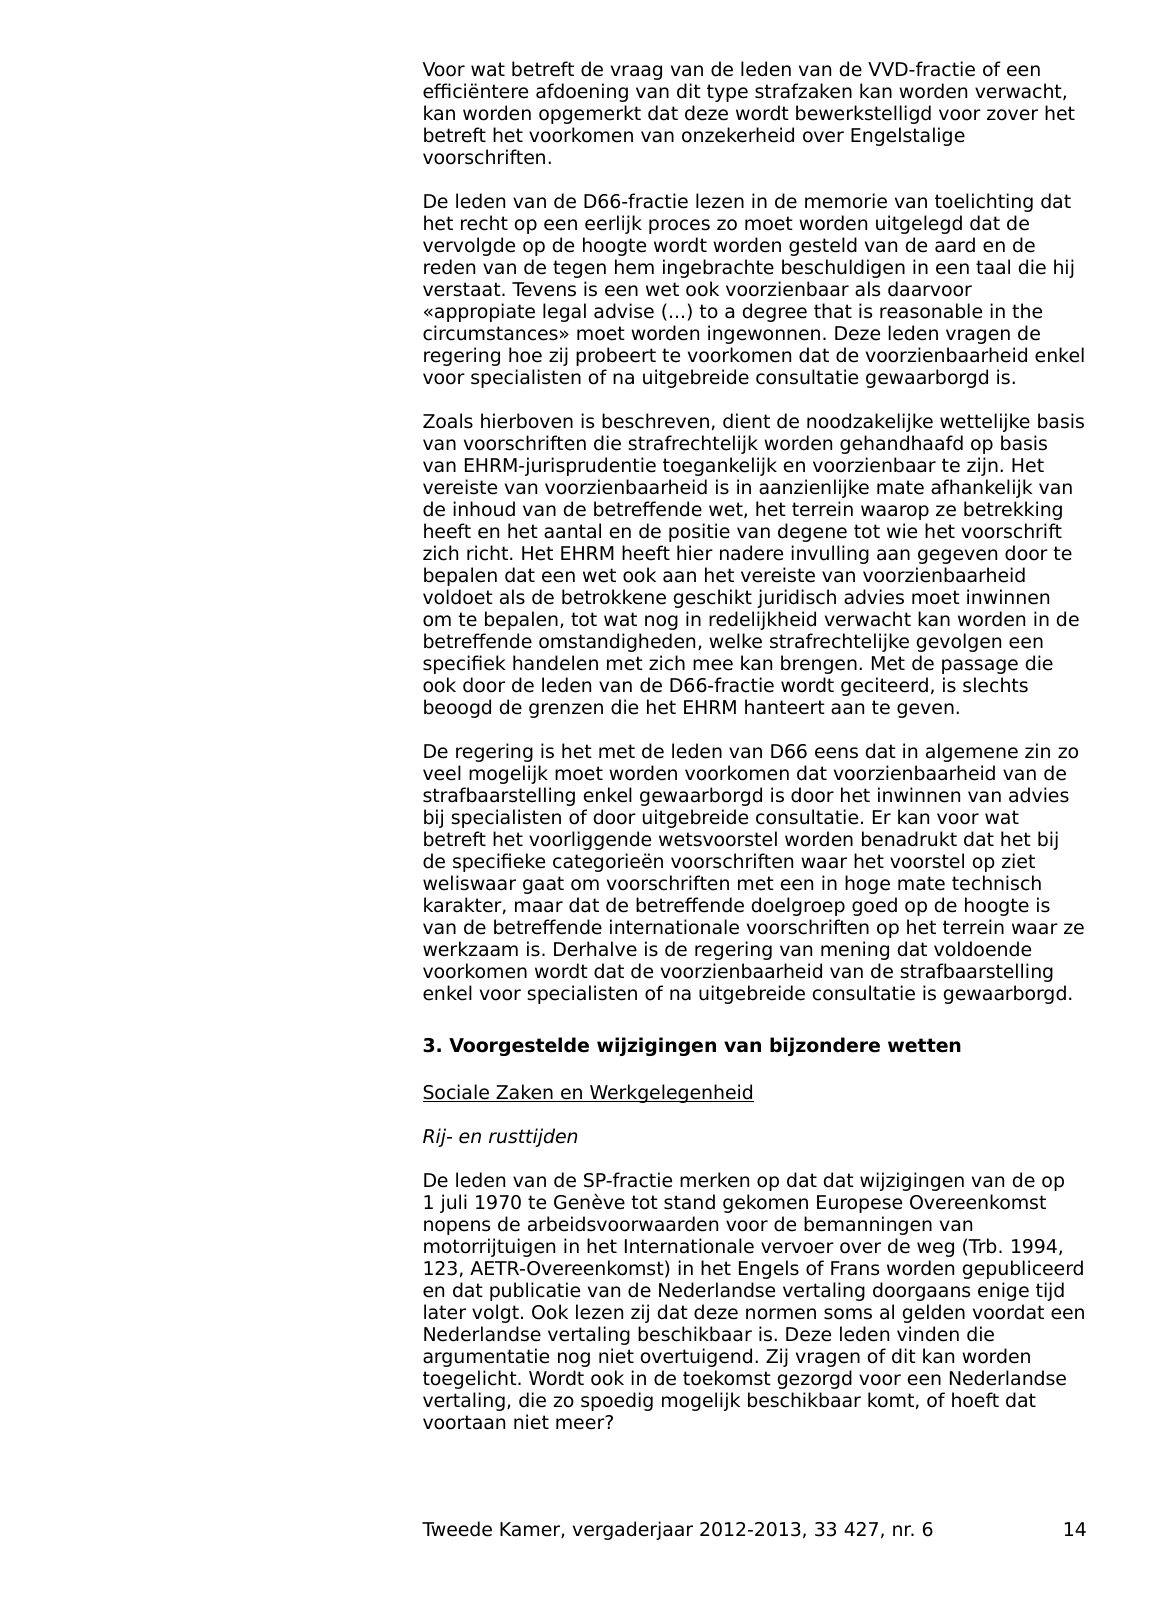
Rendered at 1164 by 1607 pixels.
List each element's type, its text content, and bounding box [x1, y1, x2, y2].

subtitle Rij- en rusttijden [422, 1126, 1087, 1148]
text De regering is het met de leden van D66 eens dat in algemene zin zo veel mogelijk moet worden voorkomen dat voorzienbaarheid van de strafbaarstelling enkel gewaarborgd is door het inwinnen van advies bij specialisten of door uitgebreide consultatie. Er kan voor wat betreft het voorliggende wetsvoorstel worden benadrukt dat het bij de specifieke categorieën voorschriften waar het voorstel op ziet weliswaar gaat om voorschriften met een in hoge mate technisch karakter, maar dat de betreffende doelgroep goed op de hoogte is van de betreffende internationale voorschriften op het terrein waar ze werkzaam is. Derhalve is de regering van mening dat voldoende voorkomen wordt dat de voorzienbaarheid van de strafbaarstelling enkel voor specialisten of na uitgebreide consultatie is gewaarborgd. [422, 741, 1087, 1005]
text De leden van de SP-fractie merken op dat dat wijzigingen van de op 1 juli 1970 te Genève tot stand gekomen Europese Overeenkomst nopens de arbeidsvoorwaarden voor de bemanningen van motorrijtuigen in het Internationale vervoer over de weg (Trb. 1994, 123, AETR-Overeenkomst) in het Engels of Frans worden gepubliceerd en dat publicatie van de Nederlandse vertaling doorgaans enige tijd later volgt. Ook lezen zij dat deze normen soms al gelden voordat een Nederlandse vertaling beschikbaar is. Deze leden vinden die argumentatie nog niet overtuigend. Zij vragen of dit kan worden toegelicht. Wordt ook in de toekomst gezorgd voor een Nederlandse vertaling, die zo spoedig mogelijk beschikbaar komt, of hoeft dat voortaan niet meer? [422, 1170, 1087, 1434]
subtitle Sociale Zaken en Werkgelegenheid [422, 1082, 1087, 1104]
text De leden van de D66-fractie lezen in de memorie van toelichting dat het recht op een eerlijk proces zo moet worden uitgelegd dat de vervolgde op de hoogte wordt worden gesteld van de aard en de reden van de tegen hem ingebrachte beschuldigen in een taal die hij verstaat. Tevens is een wet ook voorzienbaar als daarvoor «appropiate legal advise (...) to a degree that is reasonable in the circumstances» moet worden ingewonnen. Deze leden vragen de regering hoe zij probeert te voorkomen dat de voorzienbaarheid enkel voor specialisten of na uitgebreide consultatie gewaarborgd is. [422, 191, 1087, 389]
subtitle 3. Voorgestelde wijzigingen van bijzondere wetten [422, 1035, 1087, 1057]
text Voor wat betreft de vraag van de leden van de VVD-fractie of een efficiëntere afdoening van dit type strafzaken kan worden verwacht, kan worden opgemerkt dat deze wordt bewerkstelligd voor zover het betreft het voorkomen van onzekerheid over Engelstalige voorschriften. [422, 59, 1087, 169]
text Zoals hierboven is beschreven, dient de noodzakelijke wettelijke basis van voorschriften die strafrechtelijk worden gehandhaafd op basis van EHRM-jurisprudentie toegankelijk en voorzienbaar te zijn. Het vereiste van voorzienbaarheid is in aanzienlijke mate afhankelijk van de inhoud van de betreffende wet, het terrein waarop ze betrekking heeft en het aantal en de positie van degene tot wie het voorschrift zich richt. Het EHRM heeft hier nadere invulling aan gegeven door te bepalen dat een wet ook aan het vereiste van voorzienbaarheid voldoet als de betrokkene geschikt juridisch advies moet inwinnen om te bepalen, tot wat nog in redelijkheid verwacht kan worden in de betreffende omstandigheden, welke strafrechtelijke gevolgen een specifiek handelen met zich mee kan brengen. Met de passage die ook door de leden van de D66-fractie wordt geciteerd, is slechts beoogd de grenzen die het EHRM hanteert aan te geven. [422, 411, 1087, 719]
